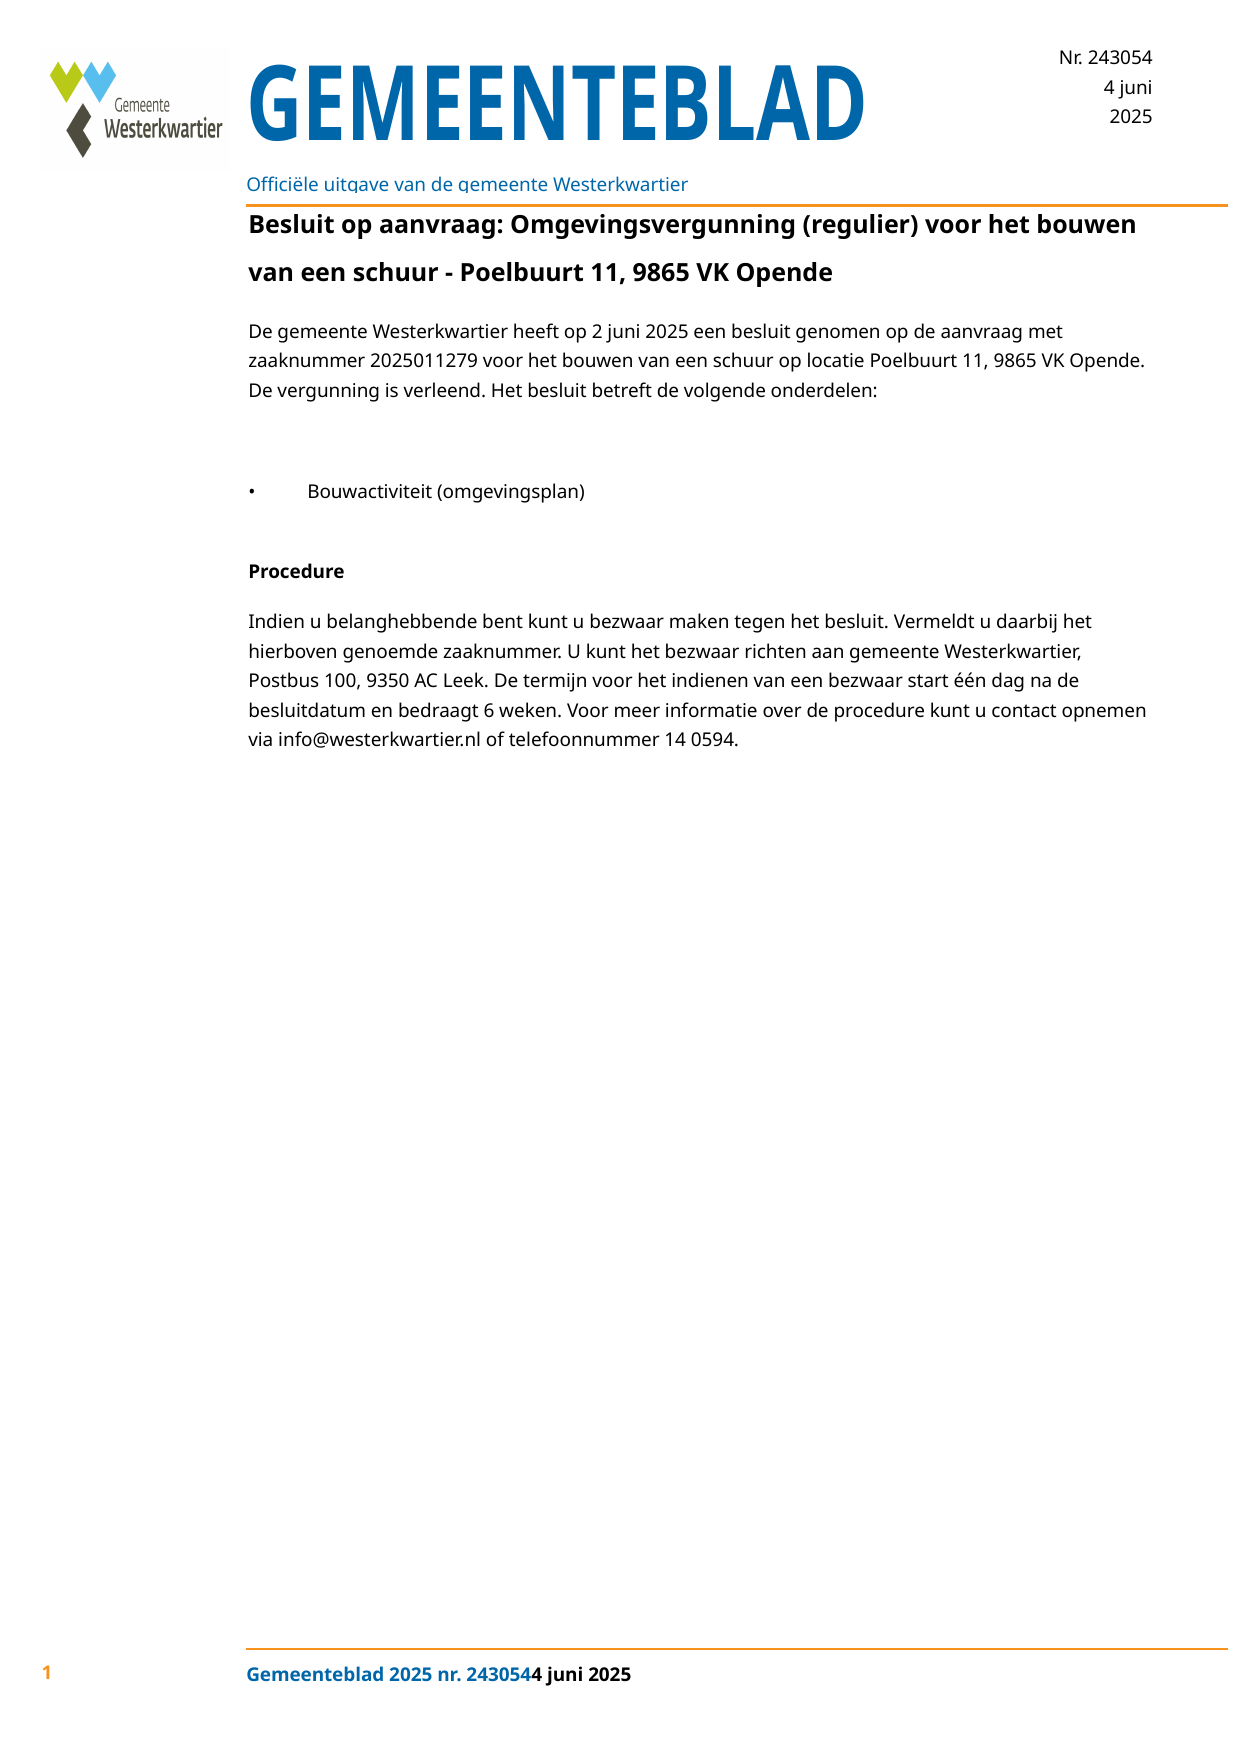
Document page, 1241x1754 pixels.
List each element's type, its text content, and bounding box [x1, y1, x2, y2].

picture [41, 47, 231, 172]
text De gemeente Westerkwartier heeft op 2 juni 2025 een besluit genomen op de aanvraag met zaaknummer 2025011279 voor het bouwen van een schuur op locatie Poelbuurt 11, 9865 VK Opende. De vergunning is verleend. Het besluit betreft de volgende onderdelen: [248, 318, 1152, 403]
text Indien u belanghebbende bent kunt u bezwaar maken tegen het besluit. Vermeldt u daarbij het hierboven genoemde zaaknummer. U kunt het bezwaar richten aan gemeente Westerkwartier, Postbus 100, 9350 AC Leek. De termijn voor het indienen van een bezwaar start één dag na de besluitdatum en bedraagt 6 weken. Voor meer informatie over de procedure kunt u contact opnemen via info@westerkwartier.nl of telefoonnummer 14 0594. [248, 608, 1152, 752]
text Procedure [248, 558, 1152, 584]
list Bouwactiviteit (omgevingsplan) [248, 478, 1152, 504]
text Besluit op aanvraag: Omgevingsvergunning (regulier) voor het bouwen van een schuur - Poelbuurt 11, 9865 VK Opende [248, 207, 1152, 288]
